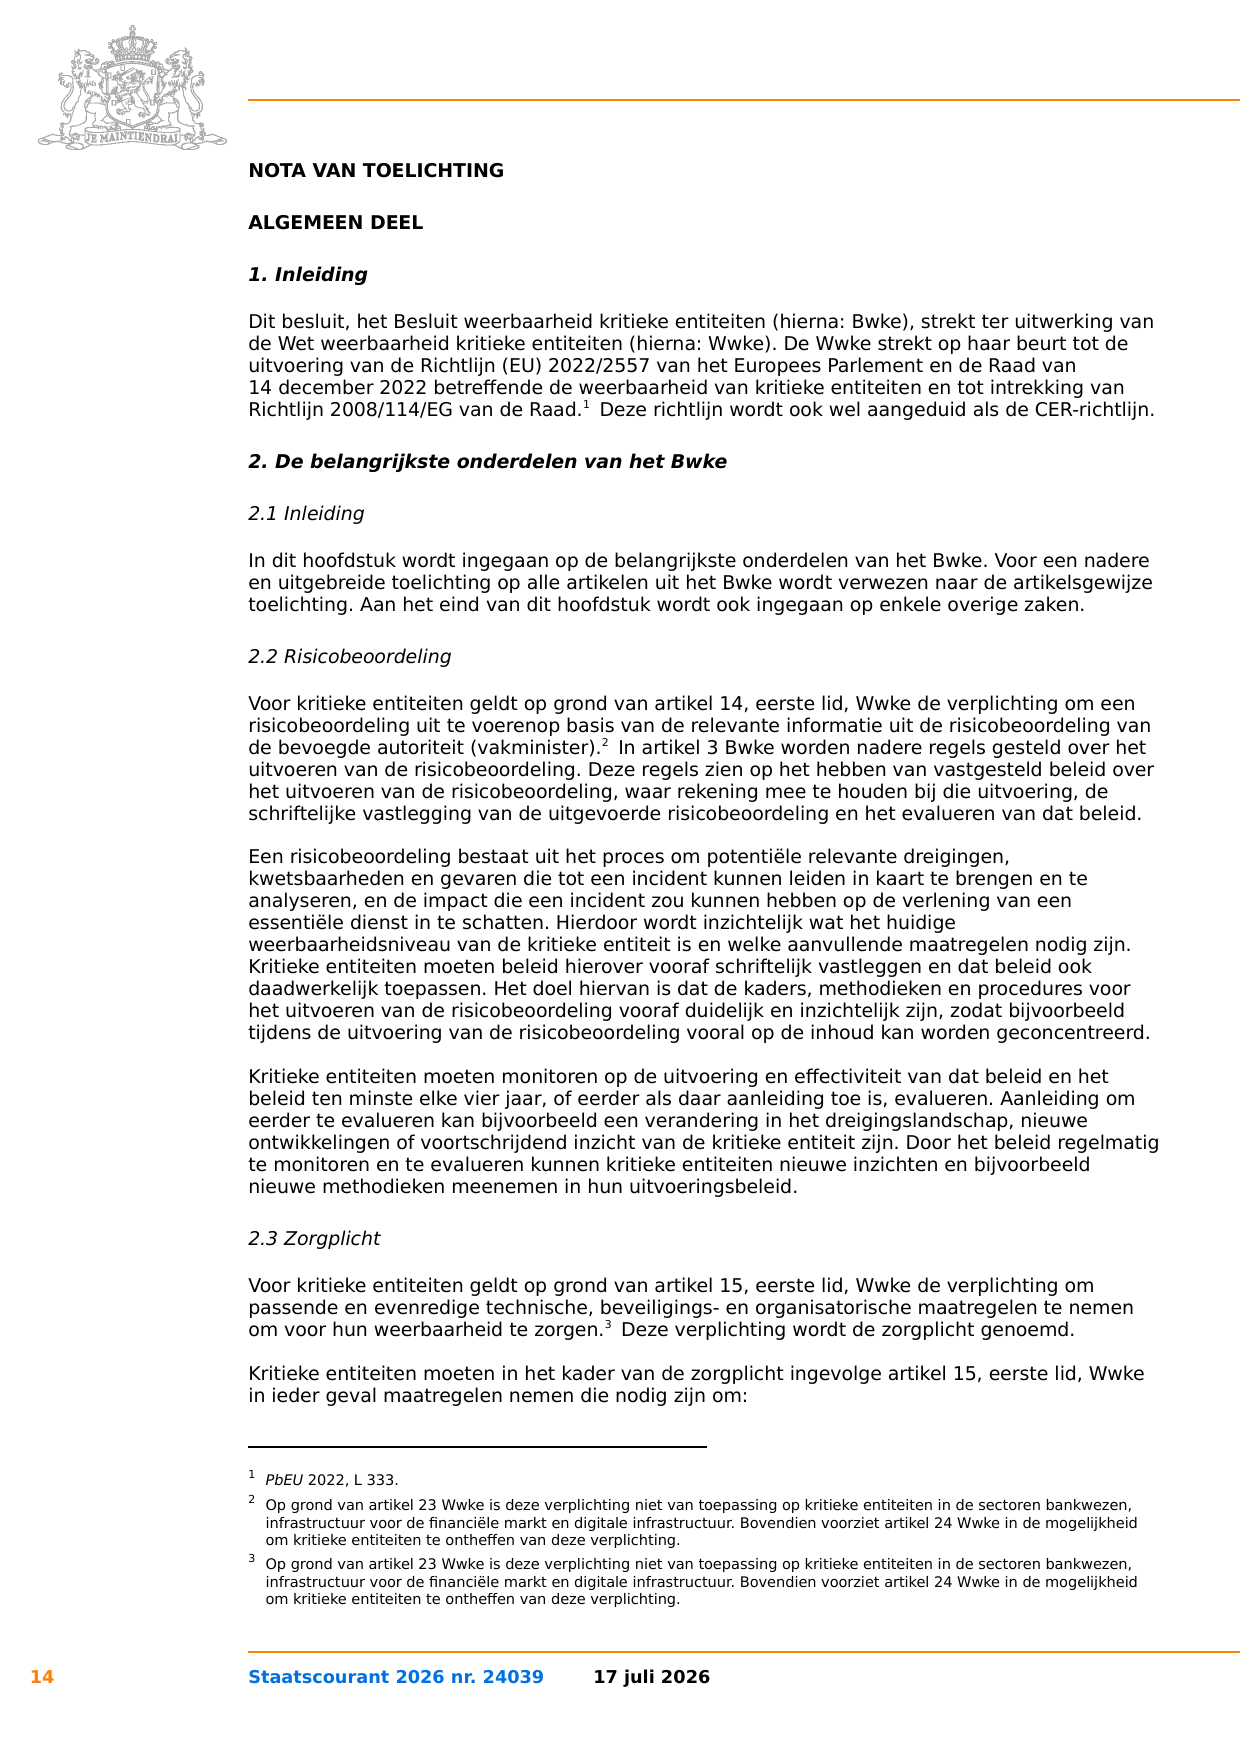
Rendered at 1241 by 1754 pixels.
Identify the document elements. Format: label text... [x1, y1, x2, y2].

text Kritieke entiteiten moeten in het kader van de zorgplicht ingevolge artikel 15, eerste lid, Wwke in ieder geval maatregelen nemen die nodig zijn om: [248, 1363, 1163, 1407]
subtitle NOTA VAN TOELICHTING [248, 160, 1163, 182]
text PbEU 2022, L 333. [248, 1468, 1163, 1490]
text Op grond van artikel 23 Wwke is deze verplichting niet van toepassing op kritieke entiteiten in de sectoren bankwezen, infrastructuur voor de financiële markt en digitale infrastructuur. Bovendien voorziet artikel 24 Wwke in de mogelijkheid om kritieke entiteiten te ontheffen van deze verplichting. [248, 1493, 1163, 1549]
text Kritieke entiteiten moeten monitoren op de uitvoering en effectiviteit van dat beleid en het beleid ten minste elke vier jaar, of eerder als daar aanleiding toe is, evalueren. Aanleiding om eerder te evalueren kan bijvoorbeeld een verandering in het dreigingslandschap, nieuwe ontwikkelingen of voortschrijdend inzicht van de kritieke entiteit zijn. Door het beleid regelmatig te monitoren en te evalueren kunnen kritieke entiteiten nieuwe inzichten en bijvoorbeeld nieuwe methodieken meenemen in hun uitvoeringsbeleid. [248, 1066, 1163, 1198]
text Voor kritieke entiteiten geldt op grond van artikel 15, eerste lid, Wwke de verplichting om passende en evenredige technische, beveiligings- en organisatorische maatregelen te nemen om voor hun weerbaarheid te zorgen. Deze verplichting wordt de zorgplicht genoemd. [248, 1275, 1163, 1341]
text Voor kritieke entiteiten geldt op grond van artikel 14, eerste lid, Wwke de verplichting om een risicobeoordeling uit te voerenop basis van de relevante informatie uit de risicobeoordeling van de bevoegde autoriteit (vakminister). In artikel 3 Bwke worden nadere regels gesteld over het uitvoeren van de risicobeoordeling. Deze regels zien op het hebben van vastgesteld beleid over het uitvoeren van de risicobeoordeling, waar rekening mee te houden bij die uitvoering, de schriftelijke vastlegging van de uitgevoerde risicobeoordeling en het evalueren van dat beleid. [248, 693, 1163, 824]
text Dit besluit, het Besluit weerbaarheid kritieke entiteiten (hierna: Bwke), strekt ter uitwerking van de Wet weerbaarheid kritieke entiteiten (hierna: Wwke). De Wwke strekt op haar beurt tot de uitvoering van de Richtlijn (EU) 2022/2557 van het Europees Parlement en de Raad van 14 december 2022 betreffende de weerbaarheid van kritieke entiteiten en tot intrekking van Richtlijn 2008/114/EG van de Raad. Deze richtlijn wordt ook wel aangeduid als de CER-richtlijn. [248, 311, 1163, 421]
text Een risicobeoordeling bestaat uit het proces om potentiële relevante dreigingen, kwetsbaarheden en gevaren die tot een incident kunnen leiden in kaart te brengen en te analyseren, en de impact die een incident zou kunnen hebben op de verlening van een essentiële dienst in te schatten. Hierdoor wordt inzichtelijk wat het huidige weerbaarheidsniveau van de kritieke entiteit is en welke aanvullende maatregelen nodig zijn. Kritieke entiteiten moeten beleid hierover vooraf schriftelijk vastleggen en dat beleid ook daadwerkelijk toepassen. Het doel hiervan is dat de kaders, methodieken en procedures voor het uitvoeren van de risicobeoordeling vooraf duidelijk en inzichtelijk zijn, zodat bijvoorbeeld tijdens de uitvoering van de risicobeoordeling vooral op de inhoud kan worden geconcentreerd. [248, 846, 1163, 1044]
subtitle 1. Inleiding [248, 264, 1163, 286]
subtitle 2.1 Inleiding [248, 503, 1163, 525]
picture [38, 25, 227, 150]
subtitle ALGEMEEN DEEL [248, 212, 1163, 234]
subtitle 2.2 Risicobeoordeling [248, 646, 1163, 668]
subtitle 2. De belangrijkste onderdelen van het Bwke [248, 451, 1163, 473]
text Op grond van artikel 23 Wwke is deze verplichting niet van toepassing op kritieke entiteiten in de sectoren bankwezen, infrastructuur voor de financiële markt en digitale infrastructuur. Bovendien voorziet artikel 24 Wwke in de mogelijkheid om kritieke entiteiten te ontheffen van deze verplichting. [248, 1552, 1163, 1608]
text In dit hoofdstuk wordt ingegaan op de belangrijkste onderdelen van het Bwke. Voor een nadere en uitgebreide toelichting op alle artikelen uit het Bwke wordt verwezen naar de artikelsgewijze toelichting. Aan het eind van dit hoofdstuk wordt ook ingegaan op enkele overige zaken. [248, 550, 1163, 616]
subtitle 2.3 Zorgplicht [248, 1228, 1163, 1250]
